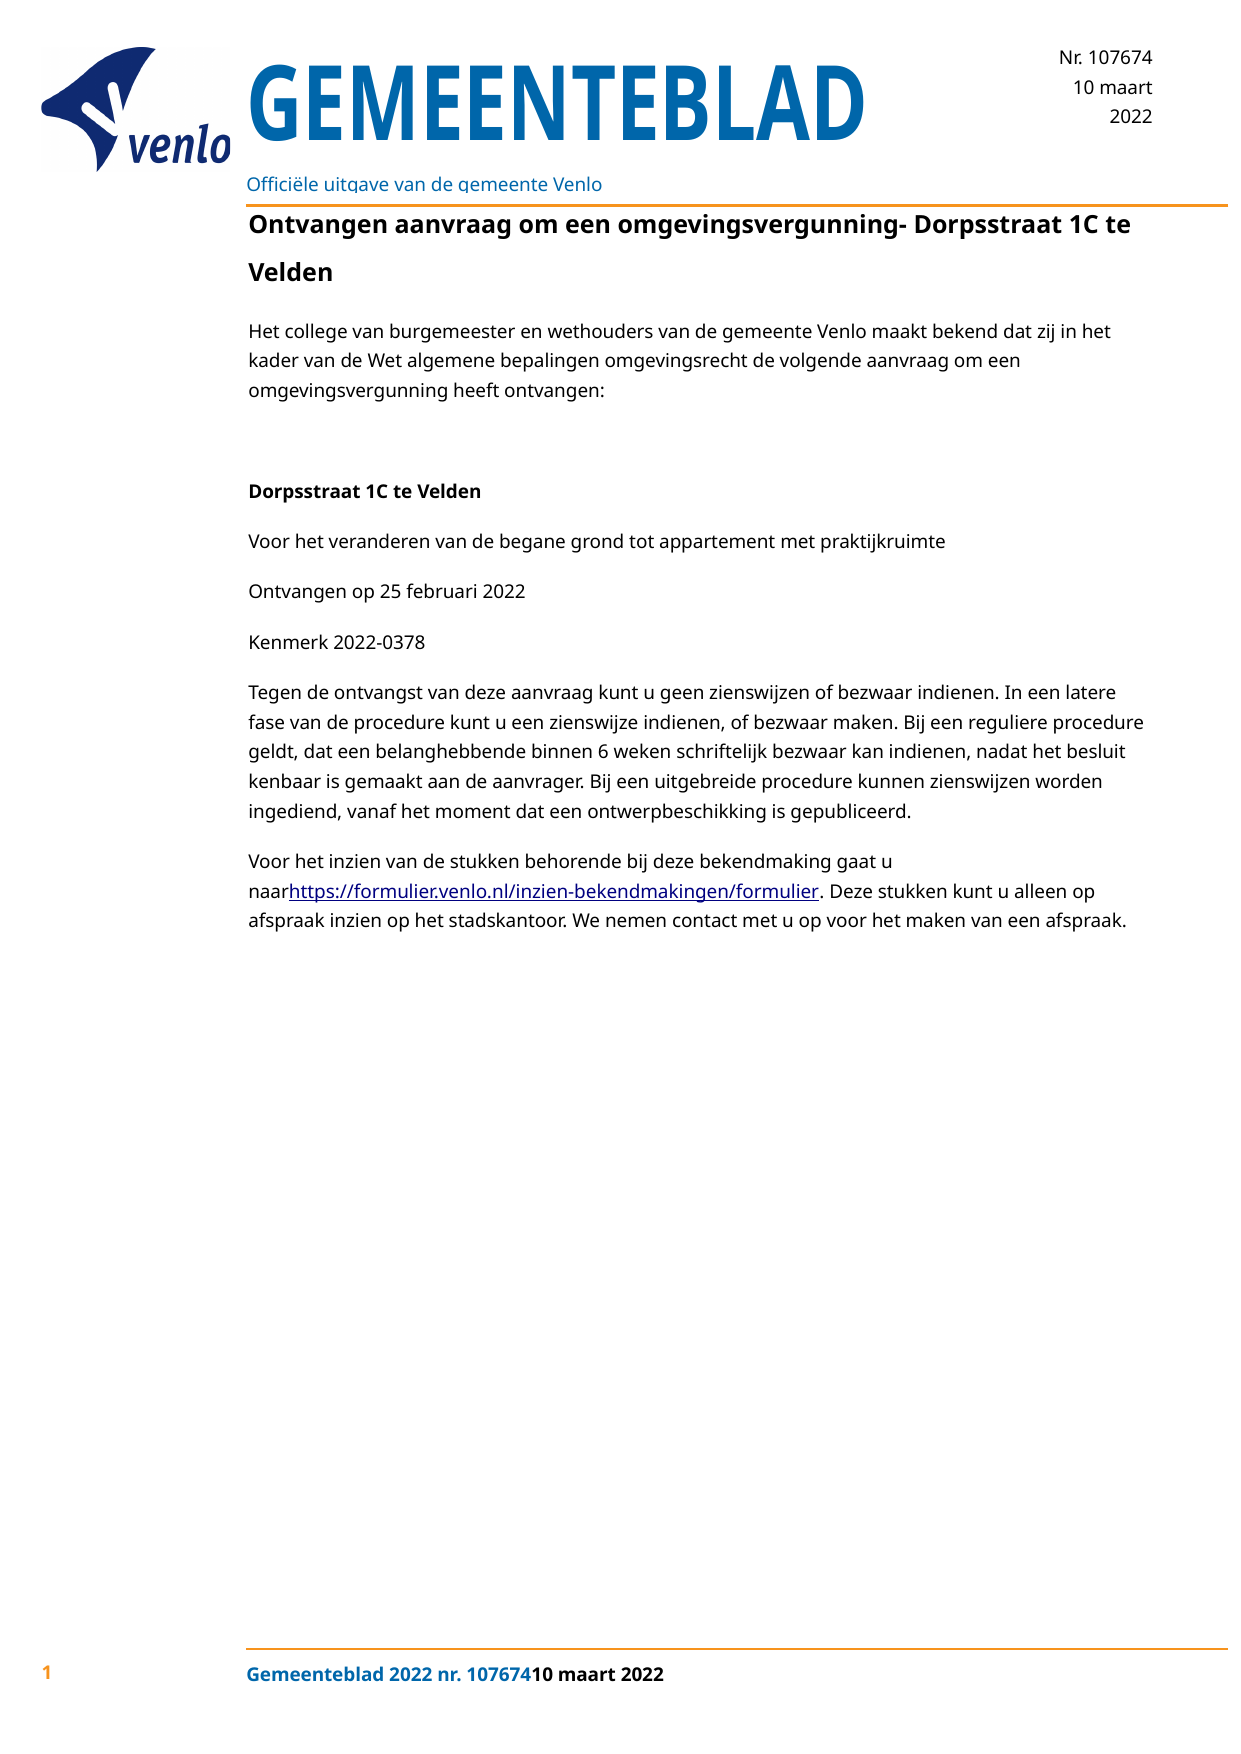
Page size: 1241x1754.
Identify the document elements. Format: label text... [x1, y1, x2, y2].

text Ontvangen aanvraag om een omgevingsvergunning- Dorpsstraat 1C te Velden [248, 207, 1152, 288]
text Het college van burgemeester en wethouders van de gemeente Venlo maakt bekend dat zij in het kader van de Wet algemene bepalingen omgevingsrecht de volgende aanvraag om een omgevingsvergunning heeft ontvangen: [248, 318, 1152, 403]
picture [41, 47, 231, 172]
text Kenmerk 2022-0378 [248, 629, 1152, 655]
text Dorpsstraat 1C te Velden [248, 478, 1152, 504]
text Voor het inzien van de stukken behorende bij deze bekendmaking gaat u naarhttps://formulier.venlo.nl/inzien-bekendmakingen/formulier. Deze stukken kunt u alleen op afspraak inzien op het stadskantoor. We nemen contact met u op voor het maken van een afspraak. [248, 848, 1152, 933]
text Voor het veranderen van de begane grond tot appartement met praktijkruimte [248, 528, 1152, 554]
text Ontvangen op 25 februari 2022 [248, 579, 1152, 604]
text Tegen de ontvangst van deze aanvraag kunt u geen zienswijzen of bezwaar indienen. In een latere fase van de procedure kunt u een zienswijze indienen, of bezwaar maken. Bij een reguliere procedure geldt, dat een belanghebbende binnen 6 weken schriftelijk bezwaar kan indienen, nadat het besluit kenbaar is gemaakt aan de aanvrager. Bij een uitgebreide procedure kunnen zienswijzen worden ingediend, vanaf het moment dat een ontwerpbeschikking is gepubliceerd. [248, 679, 1152, 824]
